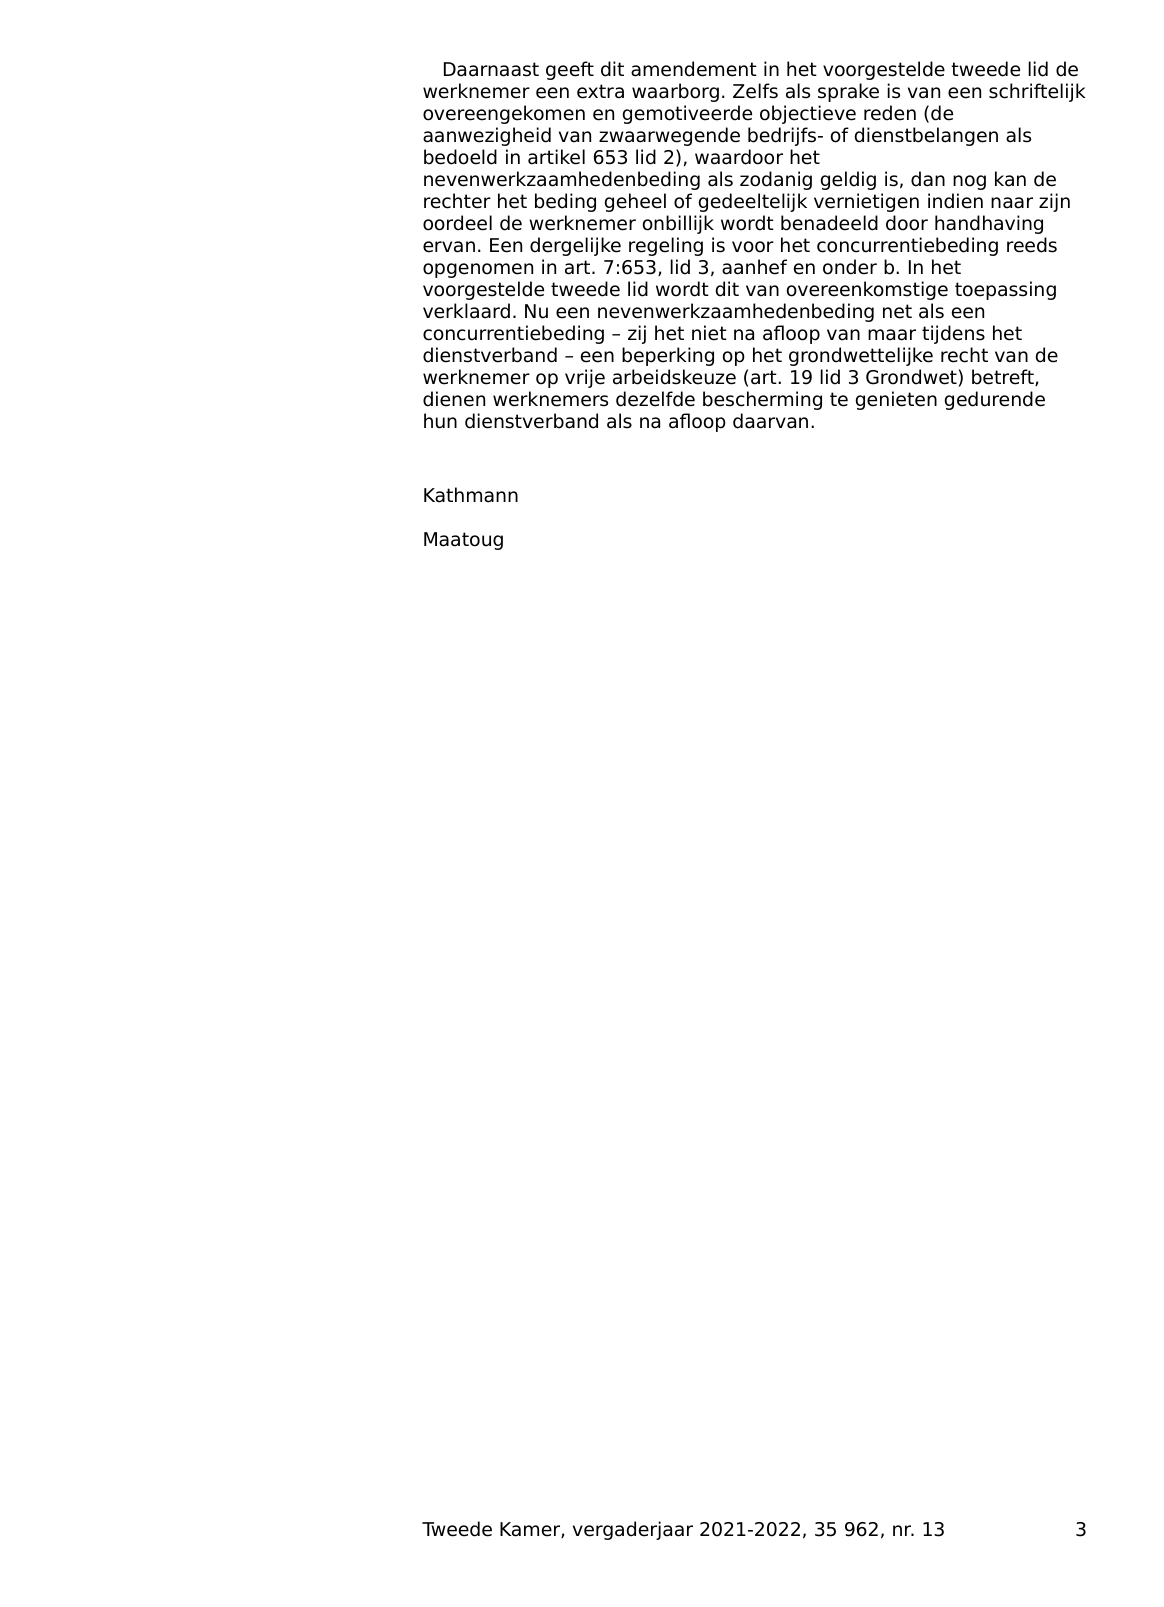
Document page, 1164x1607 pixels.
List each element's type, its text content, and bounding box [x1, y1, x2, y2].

text Daarnaast geeft dit amendement in het voorgestelde tweede lid de werknemer een extra waarborg. Zelfs als sprake is van een schriftelijk overeengekomen en gemotiveerde objectieve reden (de aanwezigheid van zwaarwegende bedrijfs- of dienstbelangen als bedoeld in artikel 653 lid 2), waardoor het nevenwerkzaamhedenbeding als zodanig geldig is, dan nog kan de rechter het beding geheel of gedeeltelijk vernietigen indien naar zijn oordeel de werknemer onbillijk wordt benadeeld door handhaving ervan. Een dergelijke regeling is voor het concurrentiebeding reeds opgenomen in art. 7:653, lid 3, aanhef en onder b. In het voorgestelde tweede lid wordt dit van overeenkomstige toepassing verklaard. Nu een nevenwerkzaamhedenbeding net als een concurrentiebeding – zij het niet na afloop van maar tijdens het dienstverband – een beperking op het grondwettelijke recht van de werknemer op vrije arbeidskeuze (art. 19 lid 3 Grondwet) betreft, dienen werknemers dezelfde bescherming te genieten gedurende hun dienstverband als na afloop daarvan. [422, 59, 1087, 433]
text Kathmann Maatoug [422, 463, 1087, 551]
